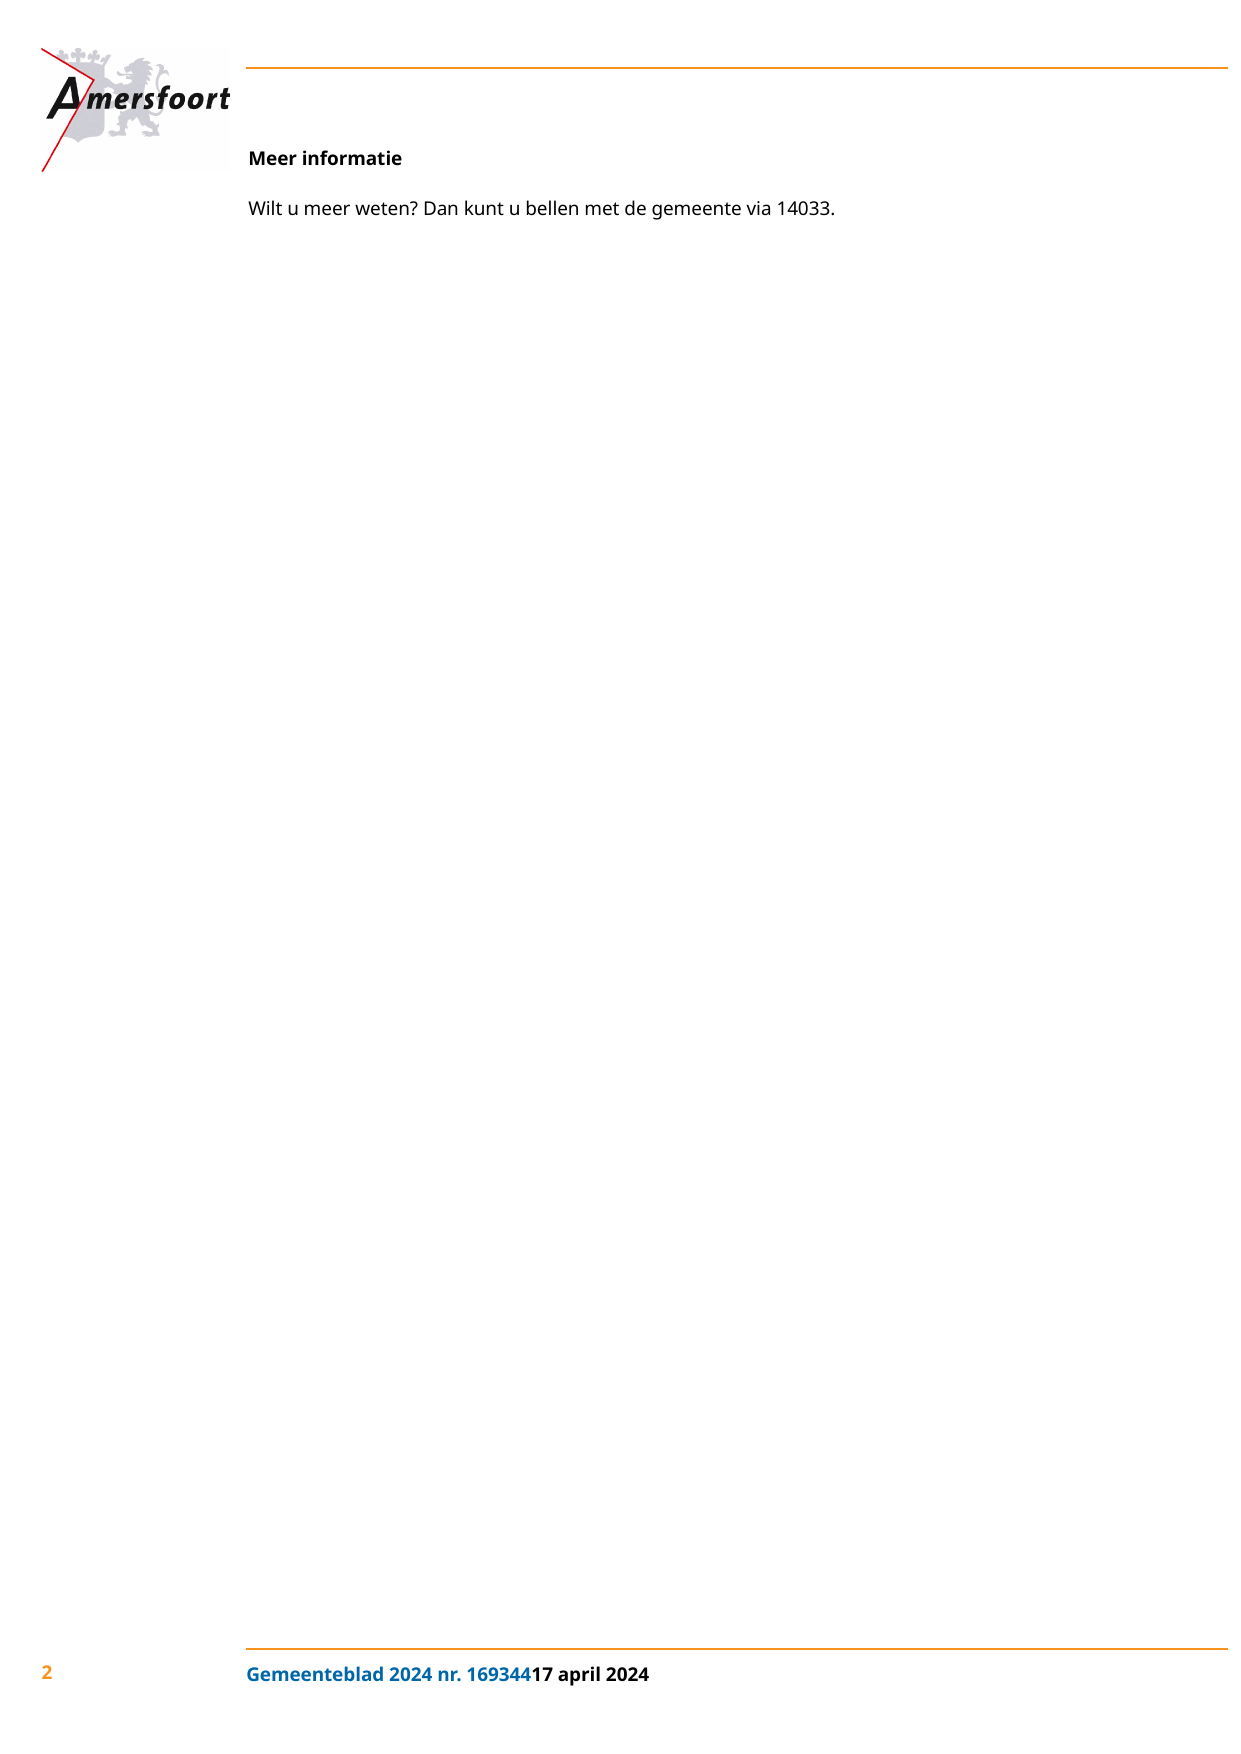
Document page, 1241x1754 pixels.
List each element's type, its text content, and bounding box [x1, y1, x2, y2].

text Meer informatie [248, 145, 1152, 171]
picture [41, 47, 231, 172]
text Wilt u meer weten? Dan kunt u bellen met de gemeente via 14033. [248, 196, 1152, 221]
